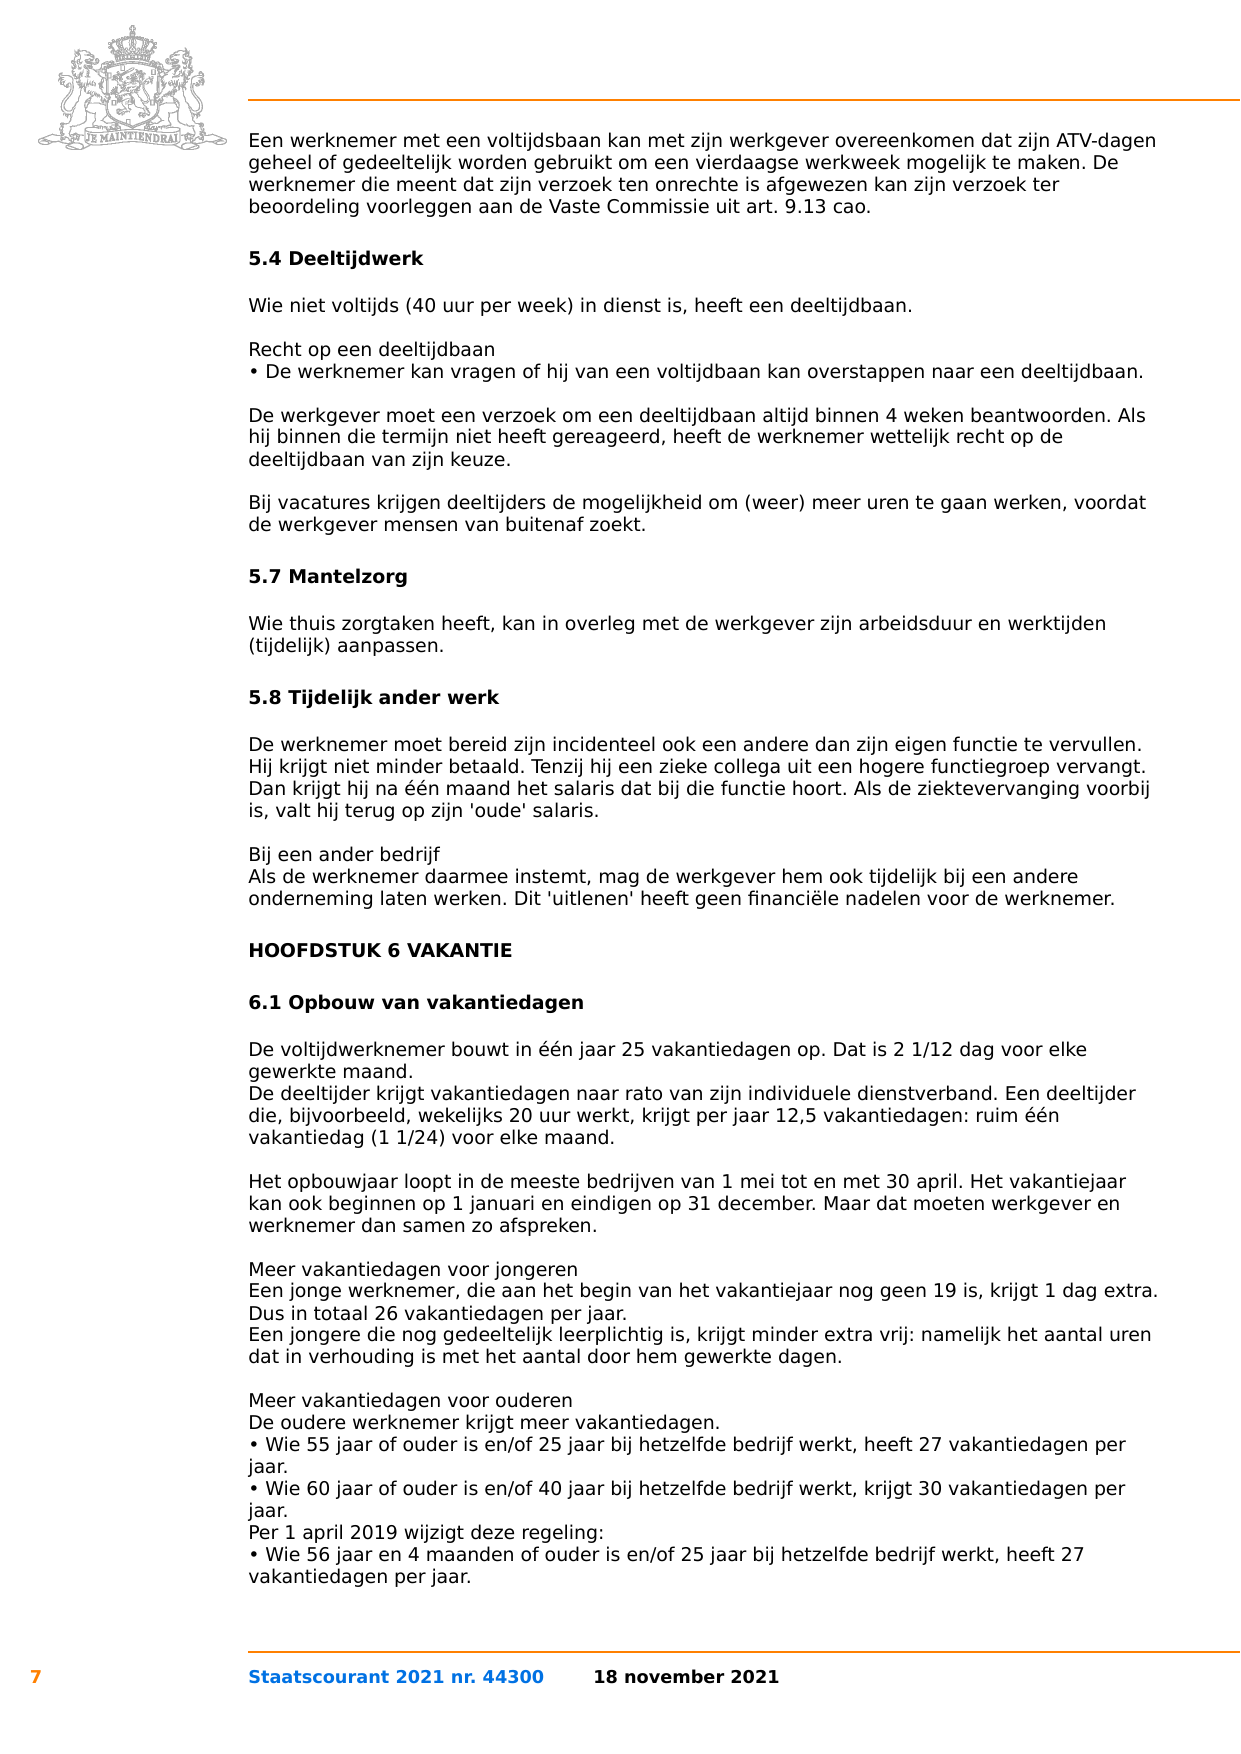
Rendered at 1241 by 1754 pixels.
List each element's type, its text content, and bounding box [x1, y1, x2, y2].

text Een werknemer met een voltijdsbaan kan met zijn werkgever overeenkomen dat zijn ATV-dagen geheel of gedeeltelijk worden gebruikt om een vierdaagse werkweek mogelijk te maken. De werknemer die meent dat zijn verzoek ten onrechte is afgewezen kan zijn verzoek ter beoordeling voorleggen aan de Vaste Commissie uit art. 9.13 cao. [248, 130, 1163, 218]
text Per 1 april 2019 wijzigt deze regeling: [248, 1522, 1163, 1544]
subtitle 6.1 Opbouw van vakantiedagen [248, 992, 1163, 1014]
text Een jonge werknemer, die aan het begin van het vakantiejaar nog geen 19 is, krijgt 1 dag extra. Dus in totaal 26 vakantiedagen per jaar. [248, 1280, 1163, 1324]
text De werkgever moet een verzoek om een deeltijdbaan altijd binnen 4 weken beantwoorden. Als hij binnen die termijn niet heeft gereageerd, heeft de werknemer wettelijk recht op de deeltijdbaan van zijn keuze. [248, 404, 1163, 470]
text Bij vacatures krijgen deeltijders de mogelijkheid om (weer) meer uren te gaan werken, voordat de werkgever mensen van buitenaf zoekt. [248, 492, 1163, 536]
text Wie niet voltijds (40 uur per week) in dienst is, heeft een deeltijdbaan. [248, 295, 1163, 317]
text • Wie 56 jaar en 4 maanden of ouder is en/of 25 jaar bij hetzelfde bedrijf werkt, heeft 27 vakantiedagen per jaar. [248, 1544, 1163, 1588]
text De werknemer moet bereid zijn incidenteel ook een andere dan zijn eigen functie te vervullen. Hij krijgt niet minder betaald. Tenzij hij een zieke collega uit een hogere functiegroep vervangt. Dan krijgt hij na één maand het salaris dat bij die functie hoort. Als de ziektevervanging voorbij is, valt hij terug op zijn 'oude' salaris. [248, 734, 1163, 822]
subtitle 5.4 Deeltijdwerk [248, 248, 1163, 270]
text Een jongere die nog gedeeltelijk leerplichtig is, krijgt minder extra vrij: namelijk het aantal uren dat in verhouding is met het aantal door hem gewerkte dagen. [248, 1324, 1163, 1368]
text Bij een ander bedrijf [248, 844, 1163, 866]
text Recht op een deeltijdbaan [248, 339, 1163, 361]
text Meer vakantiedagen voor jongeren [248, 1258, 1163, 1280]
picture [38, 25, 227, 150]
text • Wie 60 jaar of ouder is en/of 40 jaar bij hetzelfde bedrijf werkt, krijgt 30 vakantiedagen per jaar. [248, 1478, 1163, 1522]
text Wie thuis zorgtaken heeft, kan in overleg met de werkgever zijn arbeidsduur en werktijden (tijdelijk) aanpassen. [248, 613, 1163, 657]
text • De werknemer kan vragen of hij van een voltijdbaan kan overstappen naar een deeltijdbaan. [248, 361, 1163, 383]
subtitle 5.8 Tijdelijk ander werk [248, 687, 1163, 709]
text • Wie 55 jaar of ouder is en/of 25 jaar bij hetzelfde bedrijf werkt, heeft 27 vakantiedagen per jaar. [248, 1434, 1163, 1478]
text De oudere werknemer krijgt meer vakantiedagen. [248, 1412, 1163, 1434]
text De voltijdwerknemer bouwt in één jaar 25 vakantiedagen op. Dat is 2 1/12 dag voor elke gewerkte maand. [248, 1039, 1163, 1083]
text Meer vakantiedagen voor ouderen [248, 1390, 1163, 1412]
text Het opbouwjaar loopt in de meeste bedrijven van 1 mei tot en met 30 april. Het vakantiejaar kan ook beginnen op 1 januari en eindigen op 31 december. Maar dat moeten werkgever en werknemer dan samen zo afspreken. [248, 1171, 1163, 1237]
text Als de werknemer daarmee instemt, mag de werkgever hem ook tijdelijk bij een andere onderneming laten werken. Dit 'uitlenen' heeft geen financiële nadelen voor de werknemer. [248, 866, 1163, 910]
text De deeltijder krijgt vakantiedagen naar rato van zijn individuele dienstverband. Een deeltijder die, bijvoorbeeld, wekelijks 20 uur werkt, krijgt per jaar 12,5 vakantiedagen: ruim één vakantiedag (1 1/24) voor elke maand. [248, 1083, 1163, 1149]
subtitle 5.7 Mantelzorg [248, 566, 1163, 588]
subtitle HOOFDSTUK 6 VAKANTIE [248, 940, 1163, 962]
